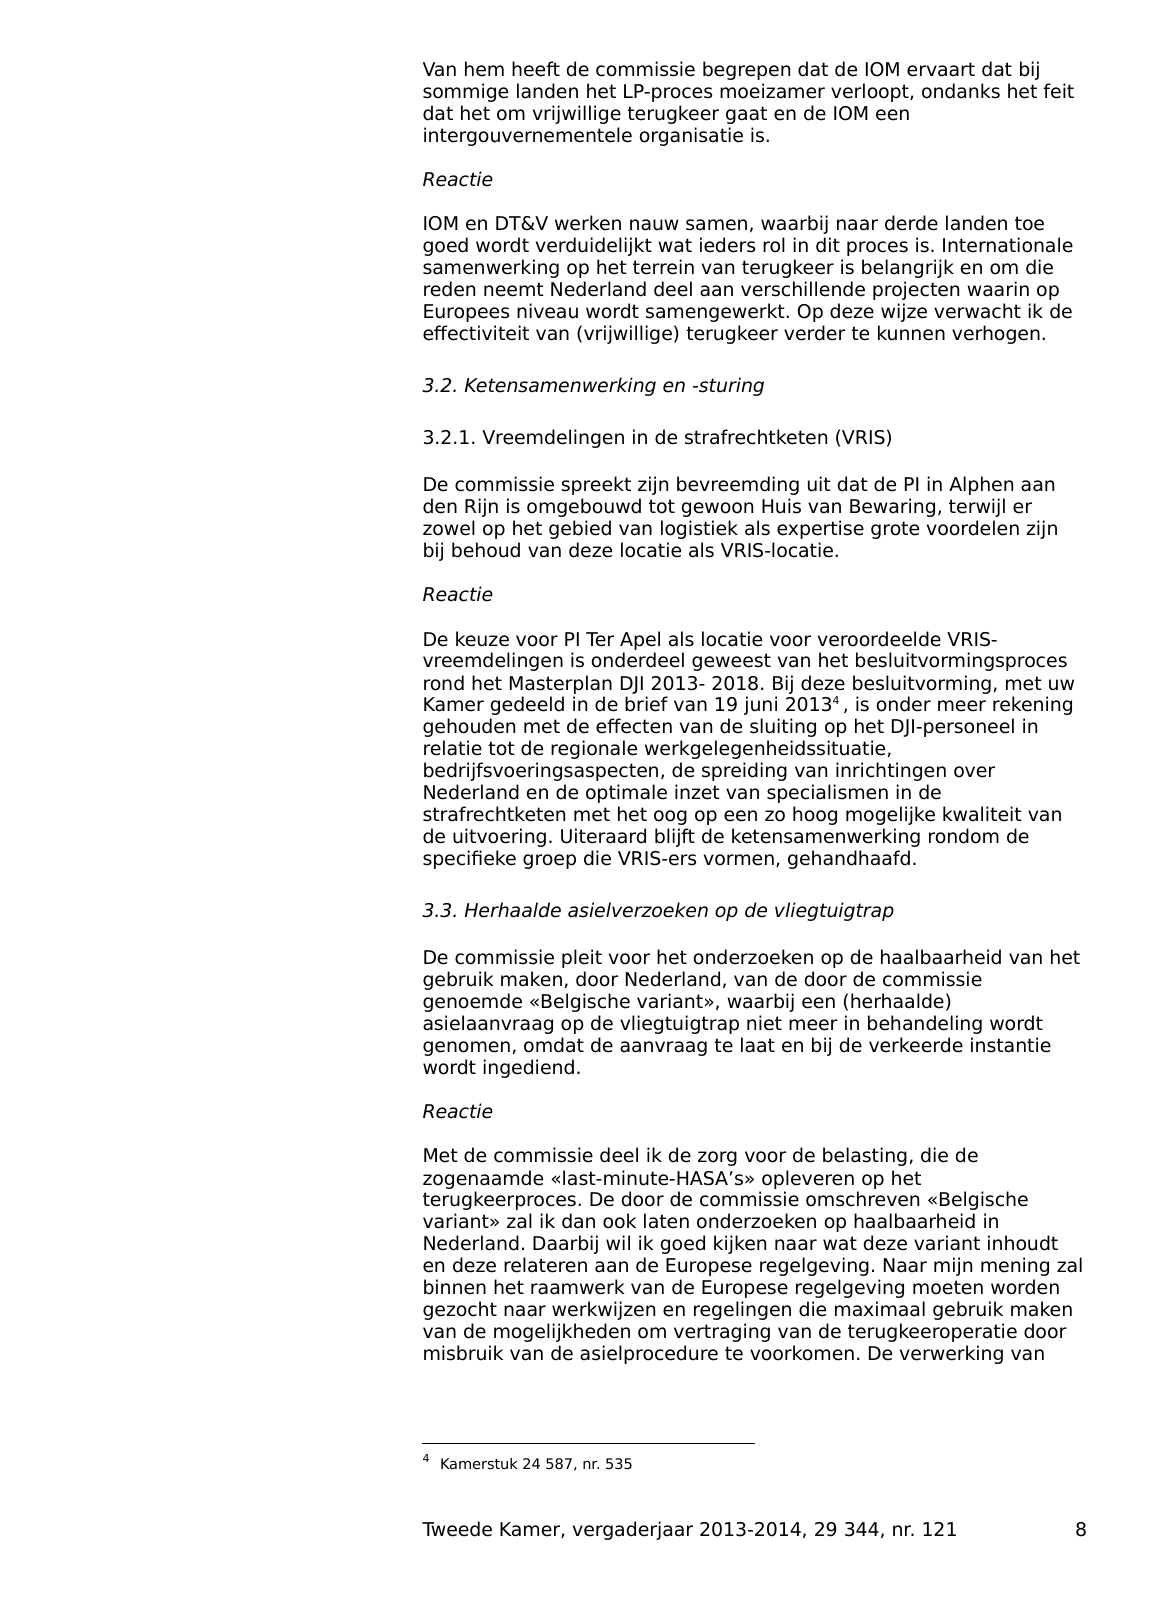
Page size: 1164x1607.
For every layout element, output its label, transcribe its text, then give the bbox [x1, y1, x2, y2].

text Van hem heeft de commissie begrepen dat de IOM ervaart dat bij sommige landen het LP-proces moeizamer verloopt, ondanks het feit dat het om vrijwillige terugkeer gaat en de IOM een intergouvernementele organisatie is. [422, 59, 1087, 147]
subtitle Reactie [422, 1101, 1087, 1123]
text IOM en DT&V werken nauw samen, waarbij naar derde landen toe goed wordt verduidelijkt wat ieders rol in dit proces is. Internationale samenwerking op het terrein van terugkeer is belangrijk en om die reden neemt Nederland deel aan verschillende projecten waarin op Europees niveau wordt samengewerkt. Op deze wijze verwacht ik de effectiviteit van (vrijwillige) terugkeer verder te kunnen verhogen. [422, 213, 1087, 345]
text Kamerstuk 24 587, nr. 535 [422, 1452, 1087, 1474]
text De keuze voor PI Ter Apel als locatie voor veroordeelde VRIS-vreemdelingen is onderdeel geweest van het besluitvormingsproces rond het Masterplan DJI 2013- 2018. Bij deze besluitvorming, met uw Kamer gedeeld in de brief van 19 juni 2013, is onder meer rekening gehouden met de effecten van de sluiting op het DJI-personeel in relatie tot de regionale werkgelegenheidssituatie, bedrijfsvoeringsaspecten, de spreiding van inrichtingen over Nederland en de optimale inzet van specialismen in de strafrechtketen met het oog op een zo hoog mogelijke kwaliteit van de uitvoering. Uiteraard blijft de ketensamenwerking rondom de specifieke groep die VRIS-ers vormen, gehandhaafd. [422, 628, 1087, 870]
text De commissie spreekt zijn bevreemding uit dat de PI in Alphen aan den Rijn is omgebouwd tot gewoon Huis van Bewaring, terwijl er zowel op het gebied van logistiek als expertise grote voordelen zijn bij behoud van deze locatie als VRIS-locatie. [422, 474, 1087, 562]
subtitle Reactie [422, 169, 1087, 191]
text Met de commissie deel ik de zorg voor de belasting, die de zogenaamde «last-minute-HASA’s» opleveren op het terugkeerproces. De door de commissie omschreven «Belgische variant» zal ik dan ook laten onderzoeken op haalbaarheid in Nederland. Daarbij wil ik goed kijken naar wat deze variant inhoudt en deze relateren aan de Europese regelgeving. Naar mijn mening zal binnen het raamwerk van de Europese regelgeving moeten worden gezocht naar werkwijzen en regelingen die maximaal gebruik maken van de mogelijkheden om vertraging van de terugkeeroperatie door misbruik van de asielprocedure te voorkomen. De verwerking van [422, 1145, 1087, 1365]
subtitle Reactie [422, 584, 1087, 606]
subtitle 3.2. Ketensamenwerking en -sturing [422, 375, 1087, 397]
text De commissie pleit voor het onderzoeken op de haalbaarheid van het gebruik maken, door Nederland, van de door de commissie genoemde «Belgische variant», waarbij een (herhaalde) asielaanvraag op de vliegtuigtrap niet meer in behandeling wordt genomen, omdat de aanvraag te laat en bij de verkeerde instantie wordt ingediend. [422, 947, 1087, 1079]
subtitle 3.3. Herhaalde asielverzoeken op de vliegtuigtrap [422, 900, 1087, 922]
subtitle 3.2.1. Vreemdelingen in de strafrechtketen (VRIS) [422, 427, 1087, 449]
